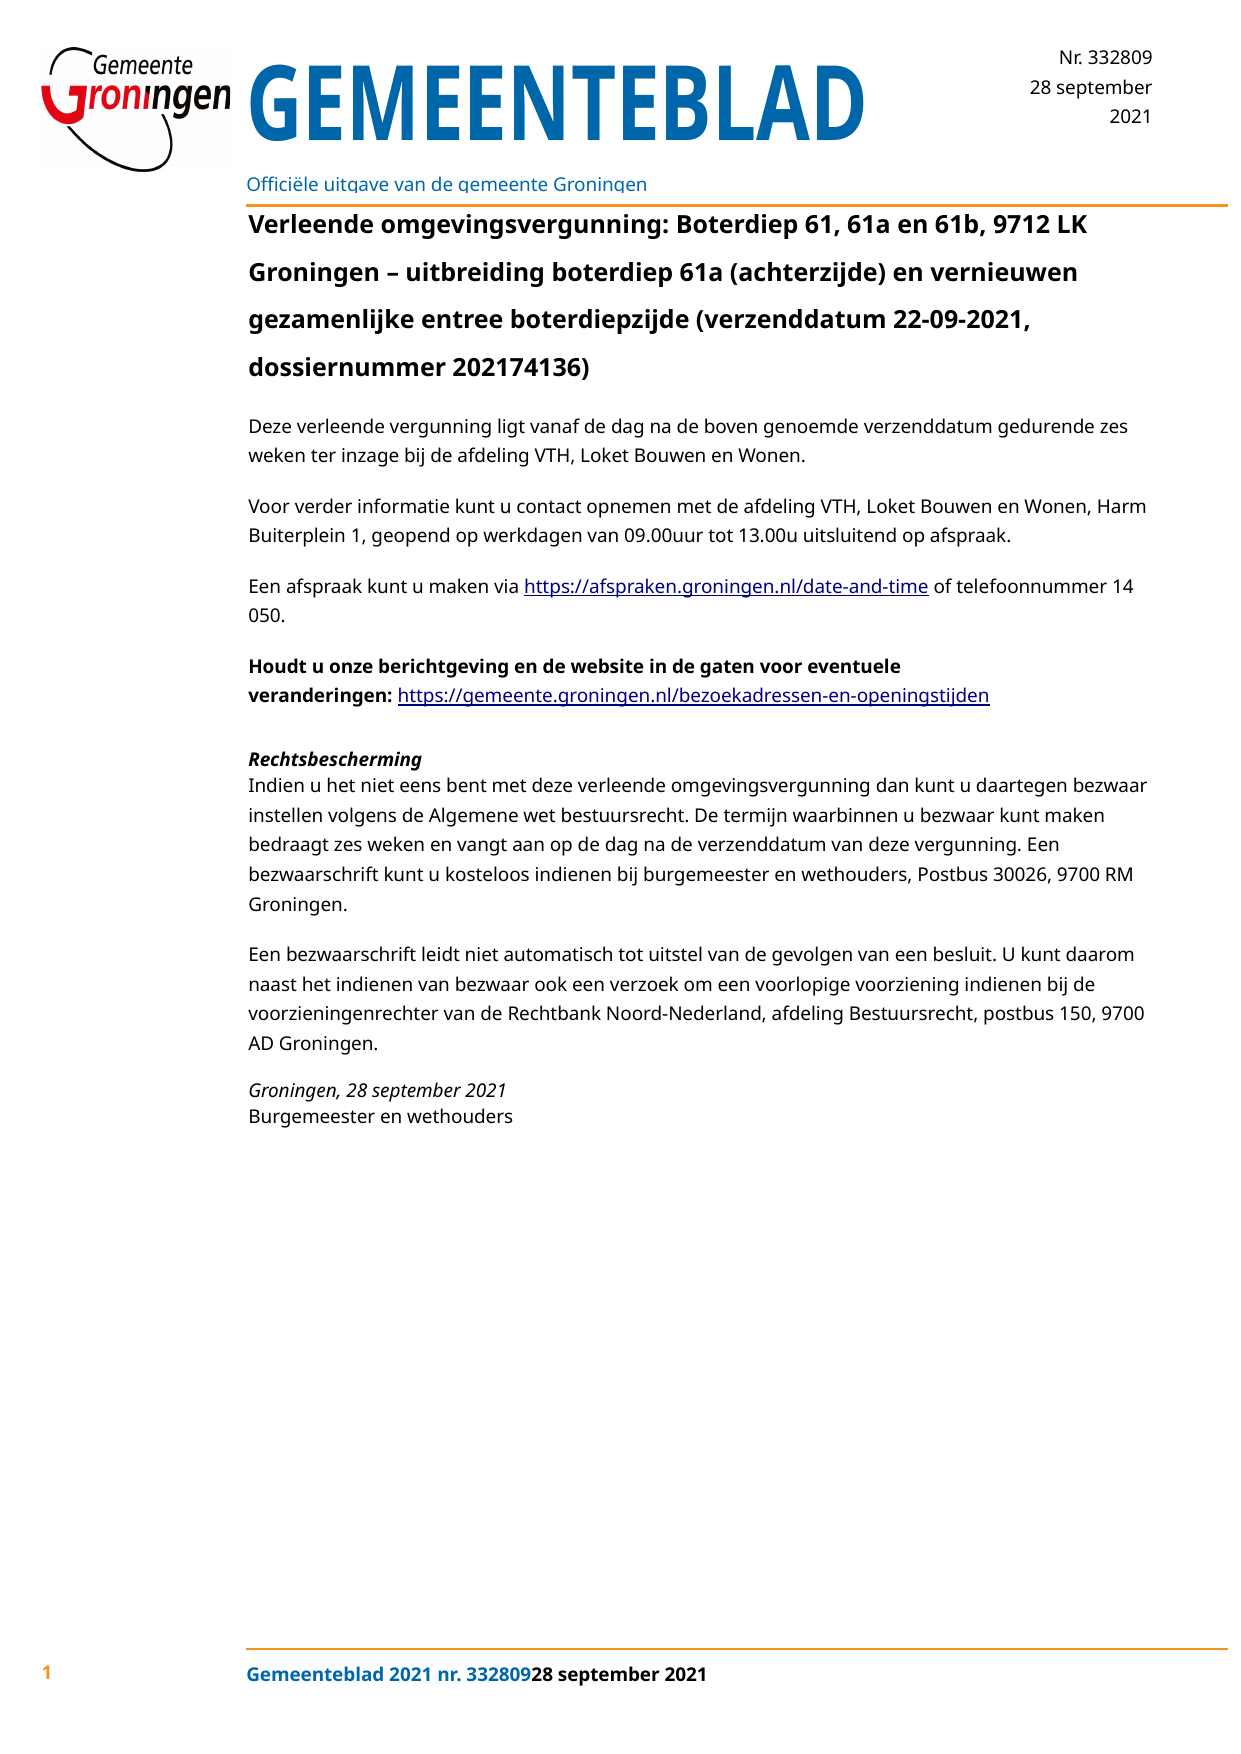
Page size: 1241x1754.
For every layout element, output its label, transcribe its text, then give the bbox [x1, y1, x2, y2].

text Groningen, 28 september 2021 [248, 1078, 1152, 1103]
text Een bezwaarschrift leidt niet automatisch tot uitstel van de gevolgen van een besluit. U kunt daarom naast het indienen van bezwaar ook een verzoek om een voorlopige voorziening indienen bij de voorzieningenrechter van de Rechtbank Noord-Nederland, afdeling Bestuursrecht, postbus 150, 9700 AD Groningen. [248, 941, 1152, 1056]
text Burgemeester en wethouders [248, 1103, 1152, 1129]
text Voor verder informatie kunt u contact opnemen met de afdeling VTH, Loket Bouwen en Wonen, Harm Buiterplein 1, geopend op werkdagen van 09.00uur tot 13.00u uitsluitend op afspraak. [248, 493, 1152, 548]
text Verleende omgevingsvergunning: Boterdiep 61, 61a en 61b, 9712 LK Groningen – uitbreiding boterdiep 61a (achterzijde) en vernieuwen gezamenlijke entree boterdiepzijde (verzenddatum 22-09-2021, dossiernummer 202174136) [248, 207, 1152, 384]
text Houdt u onze berichtgeving en de website in de gaten voor eventuele veranderingen: https://gemeente.groningen.nl/bezoekadressen-en-openingstijden [248, 653, 1152, 708]
text Deze verleende vergunning ligt vanaf de dag na de boven genoemde verzenddatum gedurende zes weken ter inzage bij de afdeling VTH, Loket Bouwen en Wonen. [248, 413, 1152, 468]
picture [41, 47, 231, 172]
text Indien u het niet eens bent met deze verleende omgevingsvergunning dan kunt u daartegen bezwaar instellen volgens de Algemene wet bestuursrecht. De termijn waarbinnen u bezwaar kunt maken bedraagt zes weken en vangt aan op de dag na de verzenddatum van deze vergunning. Een bezwaarschrift kunt u kosteloos indienen bij burgemeester en wethouders, Postbus 30026, 9700 RM Groningen. [248, 772, 1152, 916]
text Een afspraak kunt u maken via https://afspraken.groningen.nl/date-and-time of telefoonnummer 14 050. [248, 573, 1152, 628]
text Rechtsbescherming [248, 747, 1152, 772]
